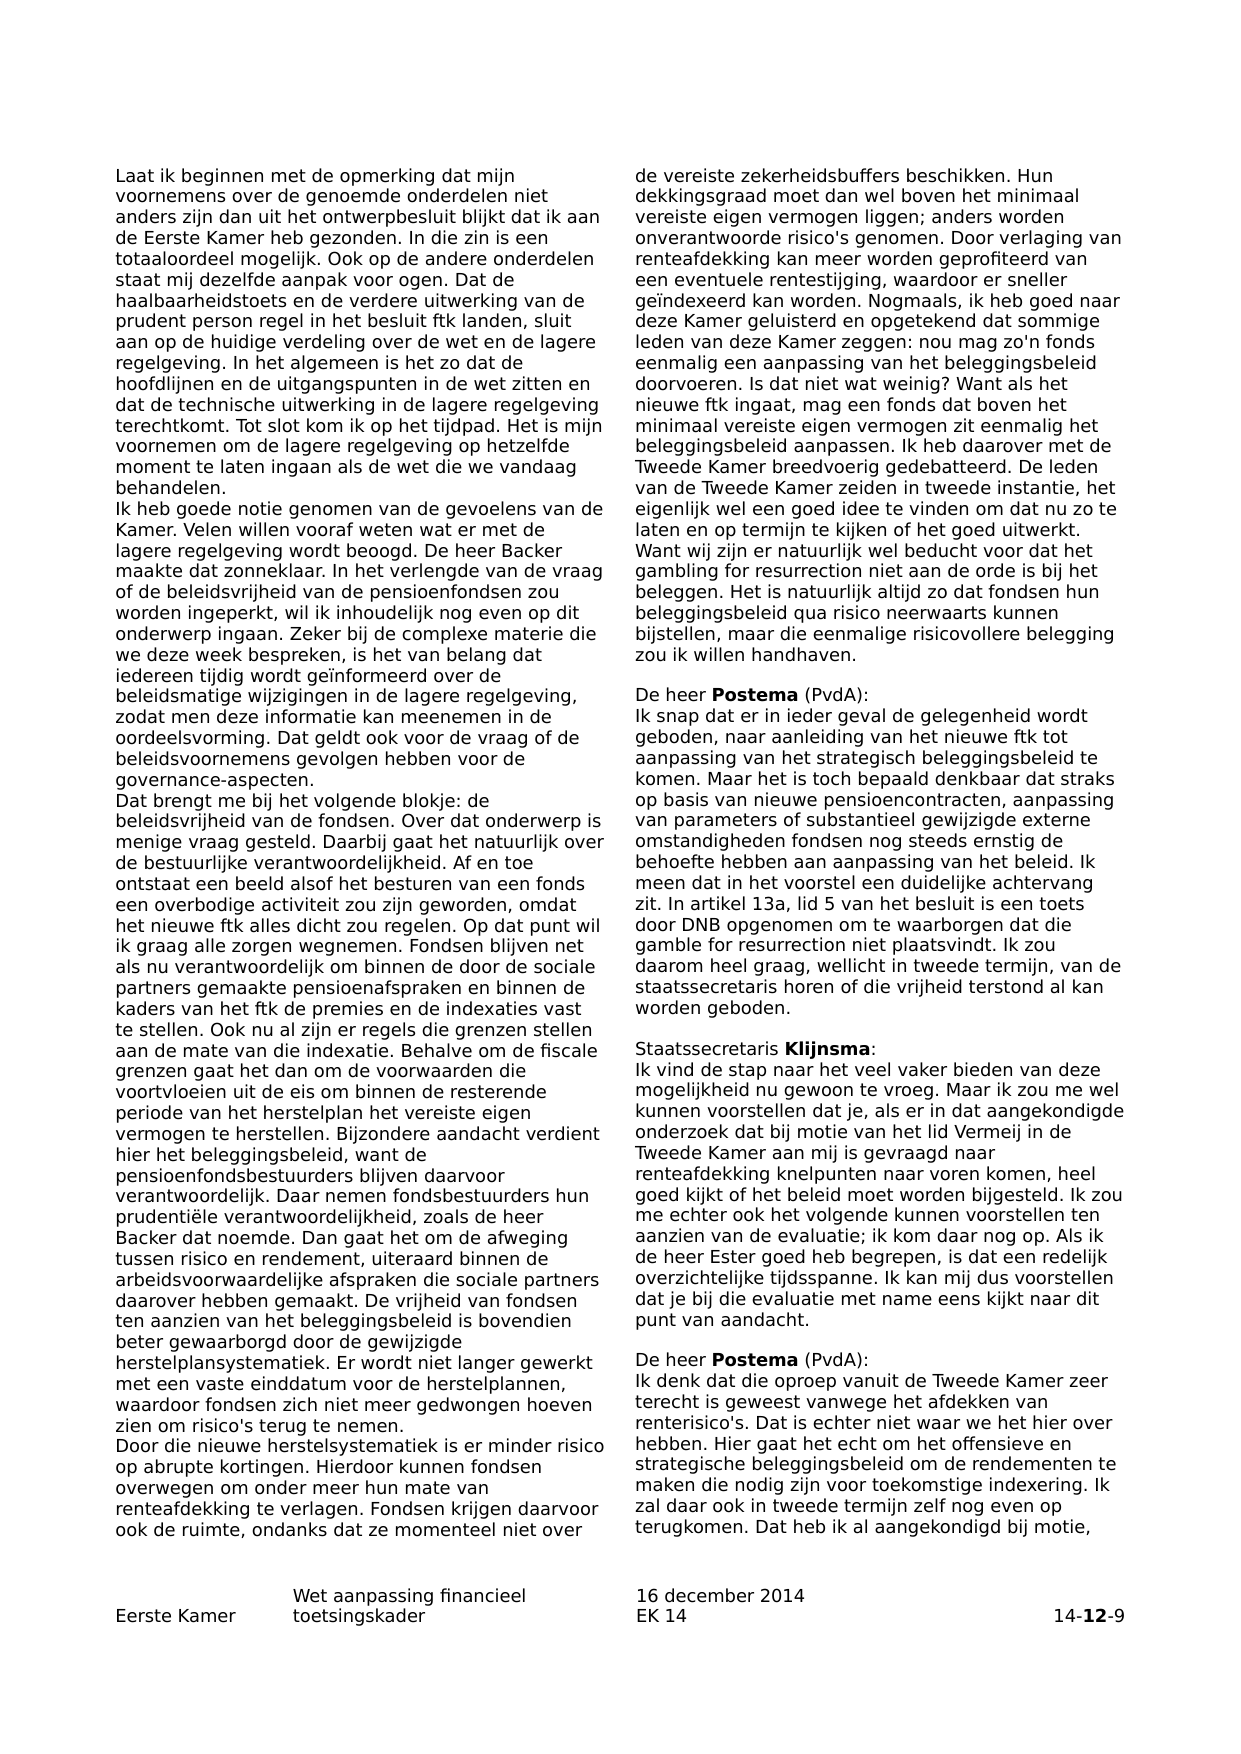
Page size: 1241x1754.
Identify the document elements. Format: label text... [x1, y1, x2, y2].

text de vereiste zekerheidsbuffers beschikken. Hun dekkingsgraad moet dan wel boven het minimaal vereiste eigen vermogen liggen; anders worden onverantwoorde risico's genomen. Door verlaging van renteafdekking kan meer worden geprofiteerd van een eventuele rentestijging, waardoor er sneller geïndexeerd kan worden. Nogmaals, ik heb goed naar deze Kamer geluisterd en opgetekend dat sommige leden van deze Kamer zeggen: nou mag zo'n fonds eenmalig een aanpassing van het beleggingsbeleid doorvoeren. Is dat niet wat weinig? Want als het nieuwe ftk ingaat, mag een fonds dat boven het minimaal vereiste eigen vermogen zit eenmalig het beleggingsbeleid aanpassen. Ik heb daarover met de Tweede Kamer breedvoerig gedebatteerd. De leden van de Tweede Kamer zeiden in tweede instantie, het eigenlijk wel een goed idee te vinden om dat nu zo te laten en op termijn te kijken of het goed uitwerkt. Want wij zijn er natuurlijk wel beducht voor dat het gambling for resurrection niet aan de orde is bij het beleggen. Het is natuurlijk altijd zo dat fondsen hun beleggingsbeleid qua risico neerwaarts kunnen bijstellen, maar die eenmalige risicovollere belegging zou ik willen handhaven. [635, 165, 1125, 665]
text Ik denk dat die oproep vanuit de Tweede Kamer zeer terecht is geweest vanwege het afdekken van renterisico's. Dat is echter niet waar we het hier over hebben. Hier gaat het echt om het offensieve en strategische beleggingsbeleid om de rendementen te maken die nodig zijn voor toekomstige indexering. Ik zal daar ook in tweede termijn zelf nog even op terugkomen. Dat heb ik al aangekondigd bij motie, [635, 1371, 1125, 1537]
text Ik vind de stap naar het veel vaker bieden van deze mogelijkheid nu gewoon te vroeg. Maar ik zou me wel kunnen voorstellen dat je, als er in dat aangekondigde onderzoek dat bij motie van het lid Vermeij in de Tweede Kamer aan mij is gevraagd naar renteafdekking knelpunten naar voren komen, heel goed kijkt of het beleid moet worden bijgesteld. Ik zou me echter ook het volgende kunnen voorstellen ten aanzien van de evaluatie; ik kom daar nog op. Als ik de heer Ester goed heb begrepen, is dat een redelijk overzichtelijke tijdsspanne. Ik kan mij dus voorstellen dat je bij die evaluatie met name eens kijkt naar dit punt van aandacht. [635, 1059, 1125, 1330]
text Ik heb goede notie genomen van de gevoelens van de Kamer. Velen willen vooraf weten wat er met de lagere regelgeving wordt beoogd. De heer Backer maakte dat zonneklaar. In het verlengde van de vraag of de beleidsvrijheid van de pensioenfondsen zou worden ingeperkt, wil ik inhoudelijk nog even op dit onderwerp ingaan. Zeker bij de complexe materie die we deze week bespreken, is het van belang dat iedereen tijdig wordt geïnformeerd over de beleidsmatige wijzigingen in de lagere regelgeving, zodat men deze informatie kan meenemen in de oordeelsvorming. Dat geldt ook voor de vraag of de beleidsvoornemens gevolgen hebben voor de governance-aspecten. [115, 499, 605, 790]
text De heer Postema (PvdA): [635, 685, 1125, 706]
text Staatssecretaris Klijnsma: [635, 1038, 1125, 1059]
text Dat brengt me bij het volgende blokje: de beleidsvrijheid van de fondsen. Over dat onderwerp is menige vraag gesteld. Daarbij gaat het natuurlijk over de bestuurlijke verantwoordelijkheid. Af en toe ontstaat een beeld alsof het besturen van een fonds een overbodige activiteit zou zijn geworden, omdat het nieuwe ftk alles dicht zou regelen. Op dat punt wil ik graag alle zorgen wegnemen. Fondsen blijven net als nu verantwoordelijk om binnen de door de sociale partners gemaakte pensioenafspraken en binnen de kaders van het ftk de premies en de indexaties vast te stellen. Ook nu al zijn er regels die grenzen stellen aan de mate van die indexatie. Behalve om de fiscale grenzen gaat het dan om de voorwaarden die voortvloeien uit de eis om binnen de resterende periode van het herstelplan het vereiste eigen vermogen te herstellen. Bijzondere aandacht verdient hier het beleggingsbeleid, want de pensioenfondsbestuurders blijven daarvoor verantwoordelijk. Daar nemen fondsbestuurders hun prudentiële verantwoordelijkheid, zoals de heer Backer dat noemde. Dan gaat het om de afweging tussen risico en rendement, uiteraard binnen de arbeidsvoorwaardelijke afspraken die sociale partners daarover hebben gemaakt. De vrijheid van fondsen ten aanzien van het beleggingsbeleid is bovendien beter gewaarborgd door de gewijzigde herstelplansystematiek. Er wordt niet langer gewerkt met een vaste einddatum voor de herstelplannen, waardoor fondsen zich niet meer gedwongen hoeven zien om risico's terug te nemen. [115, 790, 605, 1436]
text De heer Postema (PvdA): [635, 1350, 1125, 1371]
text Laat ik beginnen met de opmerking dat mijn voornemens over de genoemde onderdelen niet anders zijn dan uit het ontwerpbesluit blijkt dat ik aan de Eerste Kamer heb gezonden. In die zin is een totaaloordeel mogelijk. Ook op de andere onderdelen staat mij dezelfde aanpak voor ogen. Dat de haalbaarheidstoets en de verdere uitwerking van de prudent person regel in het besluit ftk landen, sluit aan op de huidige verdeling over de wet en de lagere regelgeving. In het algemeen is het zo dat de hoofdlijnen en de uitgangspunten in de wet zitten en dat de technische uitwerking in de lagere regelgeving terechtkomt. Tot slot kom ik op het tijdpad. Het is mijn voornemen om de lagere regelgeving op hetzelfde moment te laten ingaan als de wet die we vandaag behandelen. [115, 165, 605, 499]
text Ik snap dat er in ieder geval de gelegenheid wordt geboden, naar aanleiding van het nieuwe ftk tot aanpassing van het strategisch beleggingsbeleid te komen. Maar het is toch bepaald denkbaar dat straks op basis van nieuwe pensioencontracten, aanpassing van parameters of substantieel gewijzigde externe omstandigheden fondsen nog steeds ernstig de behoefte hebben aan aanpassing van het beleid. Ik meen dat in het voorstel een duidelijke achtervang zit. In artikel 13a, lid 5 van het besluit is een toets door DNB opgenomen om te waarborgen dat die gamble for resurrection niet plaatsvindt. Ik zou daarom heel graag, wellicht in tweede termijn, van de staatssecretaris horen of die vrijheid terstond al kan worden geboden. [635, 706, 1125, 1018]
text Door die nieuwe herstelsystematiek is er minder risico op abrupte kortingen. Hierdoor kunnen fondsen overwegen om onder meer hun mate van renteafdekking te verlagen. Fondsen krijgen daarvoor ook de ruimte, ondanks dat ze momenteel niet over [115, 1436, 605, 1540]
